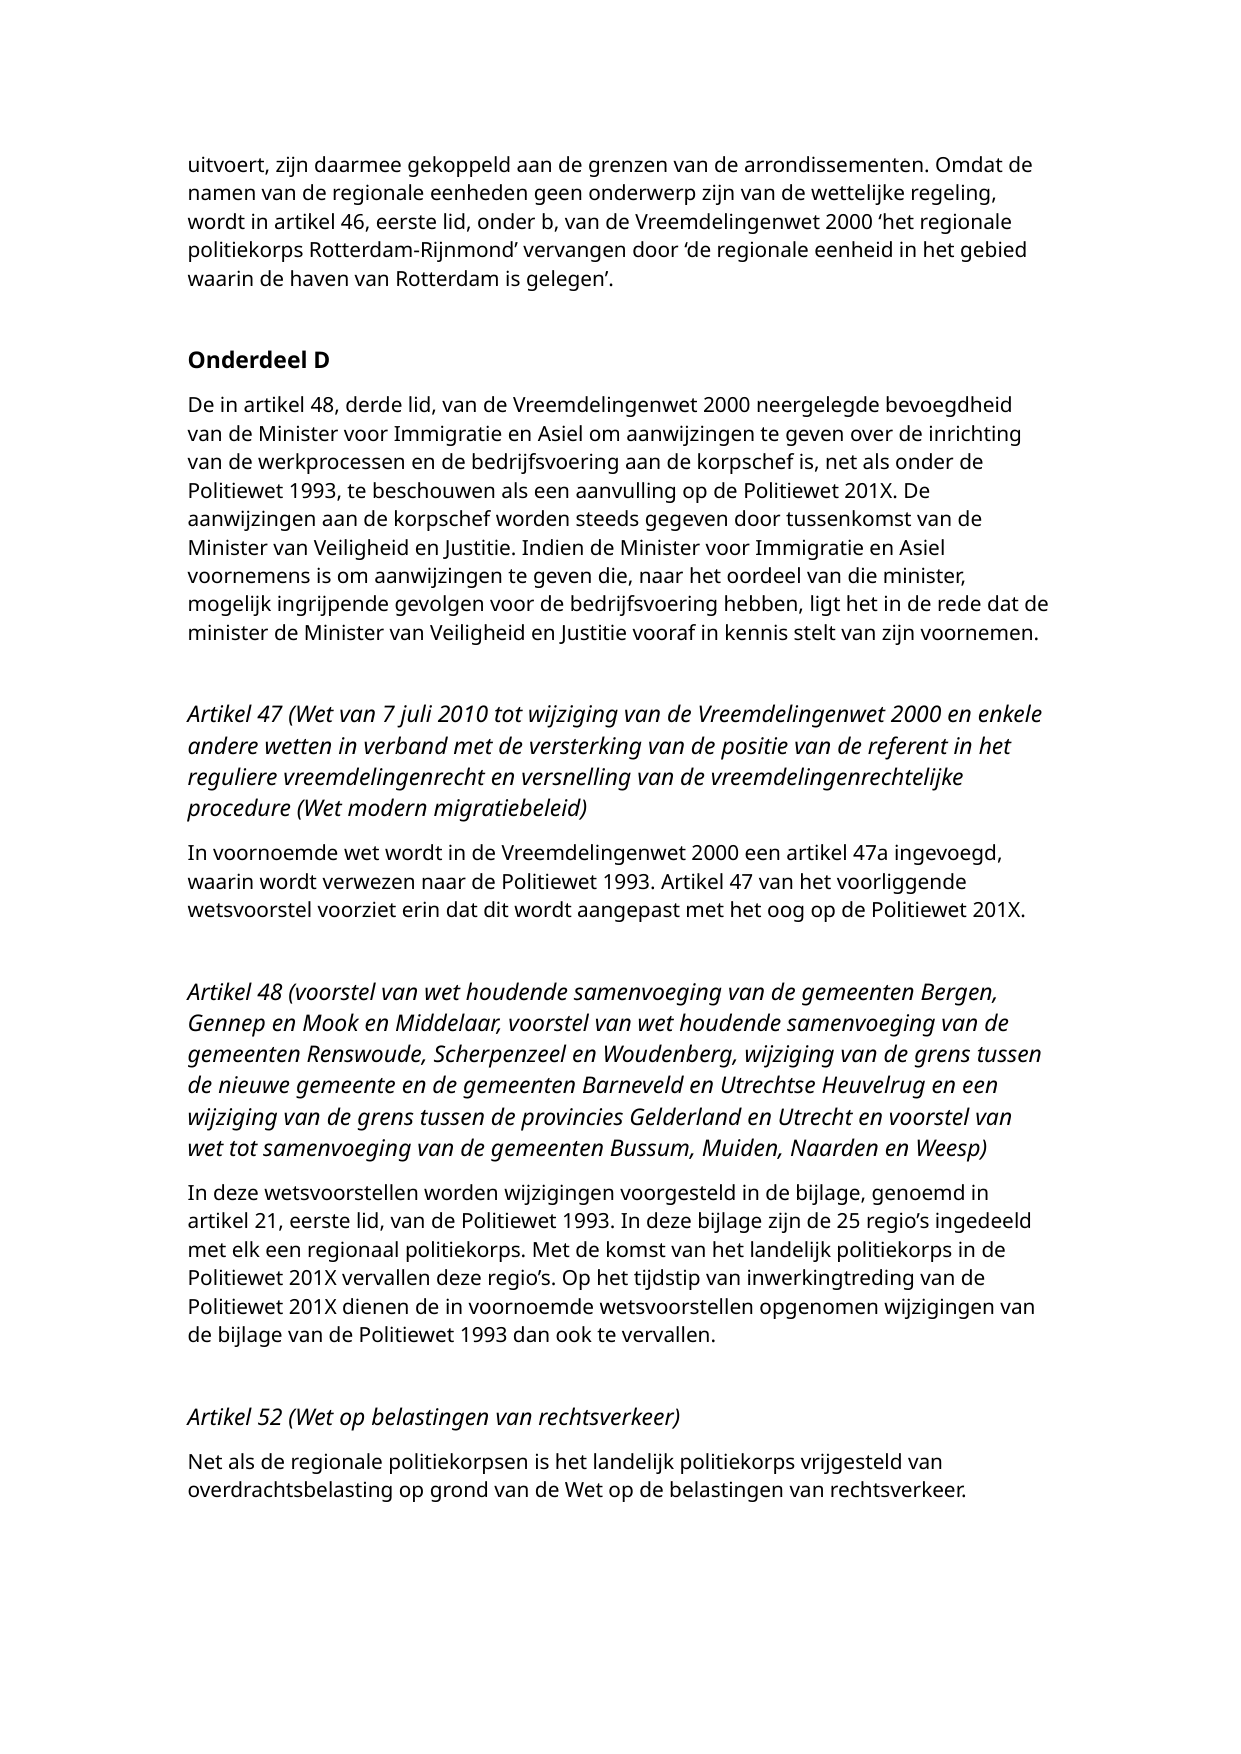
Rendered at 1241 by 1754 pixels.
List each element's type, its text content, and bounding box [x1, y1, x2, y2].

subtitle Artikel 47 (Wet van 7 juli 2010 tot wijziging van de Vreemdelingenwet 2000 en enkele andere wetten in verband met de versterking van de positie van de referent in het reguliere vreemdelingenrecht en versnelling van de vreemdelingenrechtelijke procedure (Wet modern migratiebeleid) [187, 698, 1053, 823]
text Net als de regionale politiekorpsen is het landelijk politiekorps vrijgesteld van overdrachtsbelasting op grond van de Wet op de belastingen van rechtsverkeer. [187, 1447, 1053, 1504]
text In deze wetsvoorstellen worden wijzigingen voorgesteld in de bijlage, genoemd in artikel 21, eerste lid, van de Politiewet 1993. In deze bijlage zijn de 25 regio’s ingedeeld met elk een regionaal politiekorps. Met de komst van het landelijk politiekorps in de Politiewet 201X vervallen deze regio’s. Op het tijdstip van inwerkingtreding van de Politiewet 201X dienen de in voornoemde wetsvoorstellen opgenomen wijzigingen van de bijlage van de Politiewet 1993 dan ook te vervallen. [187, 1178, 1053, 1349]
subtitle Artikel 48 (voorstel van wet houdende samenvoeging van de gemeenten Bergen, Gennep en Mook en Middelaar, voorstel van wet houdende samenvoeging van de gemeenten Renswoude, Scherpenzeel en Woudenberg, wijziging van de grens tussen de nieuwe gemeente en de gemeenten Barneveld en Utrechtse Heuvelrug en een wijziging van de grens tussen de provincies Gelderland en Utrecht en voorstel van wet tot samenvoeging van de gemeenten Bussum, Muiden, Naarden en Weesp) [187, 976, 1053, 1163]
text uitvoert, zijn daarmee gekoppeld aan de grenzen van de arrondissementen. Omdat de namen van de regionale eenheden geen onderwerp zijn van de wettelijke regeling, wordt in artikel 46, eerste lid, onder b, van de Vreemdelingenwet 2000 ‘het regionale politiekorps Rotterdam-Rijnmond’ vervangen door ‘de regionale eenheid in het gebied waarin de haven van Rotterdam is gelegen’. [187, 150, 1053, 292]
subtitle Artikel 52 (Wet op belastingen van rechtsverkeer) [187, 1401, 1053, 1432]
subtitle Onderdeel D [187, 344, 1053, 375]
text De in artikel 48, derde lid, van de Vreemdelingenwet 2000 neergelegde bevoegdheid van de Minister voor Immigratie en Asiel om aanwijzingen te geven over de inrichting van de werkprocessen en de bedrijfsvoering aan de korpschef is, net als onder de Politiewet 1993, te beschouwen als een aanvulling op de Politiewet 201X. De aanwijzingen aan de korpschef worden steeds gegeven door tussenkomst van de Minister van Veiligheid en Justitie. Indien de Minister voor Immigratie en Asiel voornemens is om aanwijzingen te geven die, naar het oordeel van die minister, mogelijk ingrijpende gevolgen voor de bedrijfsvoering hebben, ligt het in de rede dat de minister de Minister van Veiligheid en Justitie vooraf in kennis stelt van zijn voornemen. [187, 390, 1053, 646]
text In voornoemde wet wordt in de Vreemdelingenwet 2000 een artikel 47a ingevoegd, waarin wordt verwezen naar de Politiewet 1993. Artikel 47 van het voorliggende wetsvoorstel voorziet erin dat dit wordt aangepast met het oog op de Politiewet 201X. [187, 838, 1053, 924]
